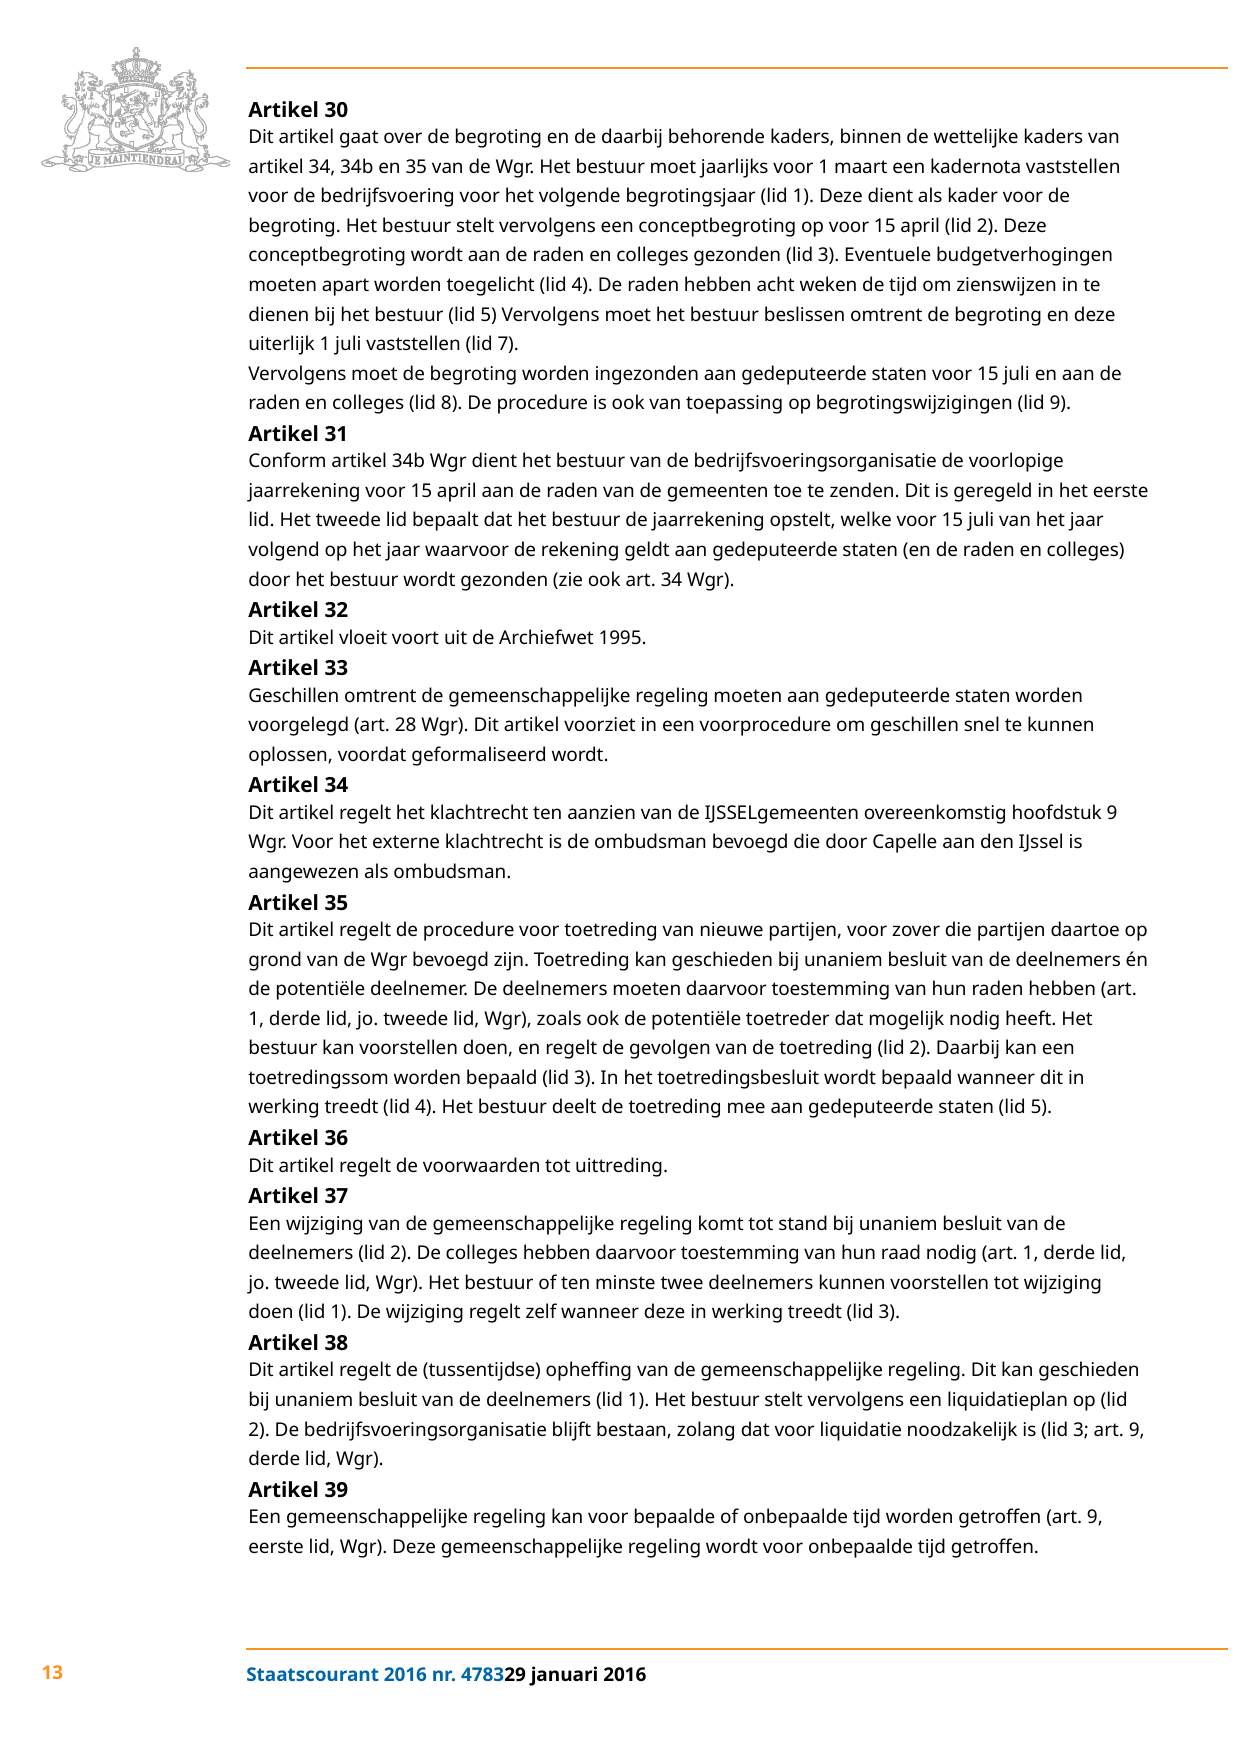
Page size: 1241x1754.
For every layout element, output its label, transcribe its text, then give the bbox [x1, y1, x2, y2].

text Artikel 34 [248, 771, 1152, 799]
text Artikel 37 [248, 1181, 1152, 1210]
text Conform artikel 34b Wgr dient het bestuur van de bedrijfsvoeringsorganisatie de voorlopige jaarrekening voor 15 april aan de raden van de gemeenten toe te zenden. Dit is geregeld in het eerste lid. Het tweede lid bepaalt dat het bestuur de jaarrekening opstelt, welke voor 15 juli van het jaar volgend op het jaar waarvoor de rekening geldt aan gedeputeerde staten (en de raden en colleges) door het bestuur wordt gezonden (zie ook art. 34 Wgr). [248, 447, 1152, 592]
text Artikel 32 [248, 595, 1152, 624]
text Dit artikel regelt de procedure voor toetreding van nieuwe partijen, voor zover die partijen daartoe op grond van de Wgr bevoegd zijn. Toetreding kan geschieden bij unaniem besluit van de deelnemers én de potentiële deelnemer. De deelnemers moeten daarvoor toestemming van hun raden hebben (art. 1, derde lid, jo. tweede lid, Wgr), zoals ook de potentiële toetreder dat mogelijk nodig heeft. Het bestuur kan voorstellen doen, en regelt de gevolgen van de toetreding (lid 2). Daarbij kan een toetredingssom worden bepaald (lid 3). In het toetredingsbesluit wordt bepaald wanneer dit in werking treedt (lid 4). Het bestuur deelt de toetreding mee aan gedeputeerde staten (lid 5). [248, 916, 1152, 1119]
text Dit artikel regelt de (tussentijdse) opheffing van de gemeenschappelijke regeling. Dit kan geschieden bij unaniem besluit van de deelnemers (lid 1). Het bestuur stelt vervolgens een liquidatieplan op (lid [248, 1357, 1152, 1412]
text Artikel 39 [248, 1475, 1152, 1503]
text Dit artikel gaat over de begroting en de daarbij behorende kaders, binnen de wettelijke kaders van artikel 34, 34b en 35 van de Wgr. Het bestuur moet jaarlijks voor 1 maart een kadernota vaststellen voor de bedrijfsvoering voor het volgende begrotingsjaar (lid 1). Deze dient als kader voor de begroting. Het bestuur stelt vervolgens een conceptbegroting op voor 15 april (lid 2). Deze conceptbegroting wordt aan de raden en colleges gezonden (lid 3). Eventuele budgetverhogingen moeten apart worden toegelicht (lid 4). De raden hebben acht weken de tijd om zienswijzen in te dienen bij het bestuur (lid 5) Vervolgens moet het bestuur beslissen omtrent de begroting en deze uiterlijk 1 juli vaststellen (lid 7). [248, 123, 1152, 356]
text Artikel 38 [248, 1328, 1152, 1357]
text Artikel 36 [248, 1123, 1152, 1152]
text Artikel 31 [248, 419, 1152, 447]
text Vervolgens moet de begroting worden ingezonden aan gedeputeerde staten voor 15 juli en aan de raden en colleges (lid 8). De procedure is ook van toepassing op begrotingswijzigingen (lid 9). [248, 360, 1152, 415]
text Een gemeenschappelijke regeling kan voor bepaalde of onbepaalde tijd worden getroffen (art. 9, eerste lid, Wgr). Deze gemeenschappelijke regeling wordt voor onbepaalde tijd getroffen. [248, 1503, 1152, 1559]
text Artikel 30 [248, 95, 1152, 123]
text Artikel 33 [248, 653, 1152, 682]
text Dit artikel regelt de voorwaarden tot uittreding. [248, 1152, 1152, 1177]
text Dit artikel vloeit voort uit de Archiefwet 1995. [248, 624, 1152, 649]
text Geschillen omtrent de gemeenschappelijke regeling moeten aan gedeputeerde staten worden voorgelegd (art. 28 Wgr). Dit artikel voorziet in een voorprocedure om geschillen snel te kunnen oplossen, voordat geformaliseerd wordt. [248, 682, 1152, 767]
text Dit artikel regelt het klachtrecht ten aanzien van de IJSSELgemeenten overeenkomstig hoofdstuk 9 Wgr. Voor het externe klachtrecht is de ombudsman bevoegd die door Capelle aan den IJssel is aangewezen als ombudsman. [248, 799, 1152, 884]
picture [41, 47, 231, 172]
text Een wijziging van de gemeenschappelijke regeling komt tot stand bij unaniem besluit van de deelnemers (lid 2). De colleges hebben daarvoor toestemming van hun raad nodig (art. 1, derde lid, jo. tweede lid, Wgr). Het bestuur of ten minste twee deelnemers kunnen voorstellen tot wijziging doen (lid 1). De wijziging regelt zelf wanneer deze in werking treedt (lid 3). [248, 1210, 1152, 1324]
text 2). De bedrijfsvoeringsorganisatie blijft bestaan, zolang dat voor liquidatie noodzakelijk is (lid 3; art. 9, derde lid, Wgr). [248, 1416, 1152, 1471]
text Artikel 35 [248, 888, 1152, 916]
